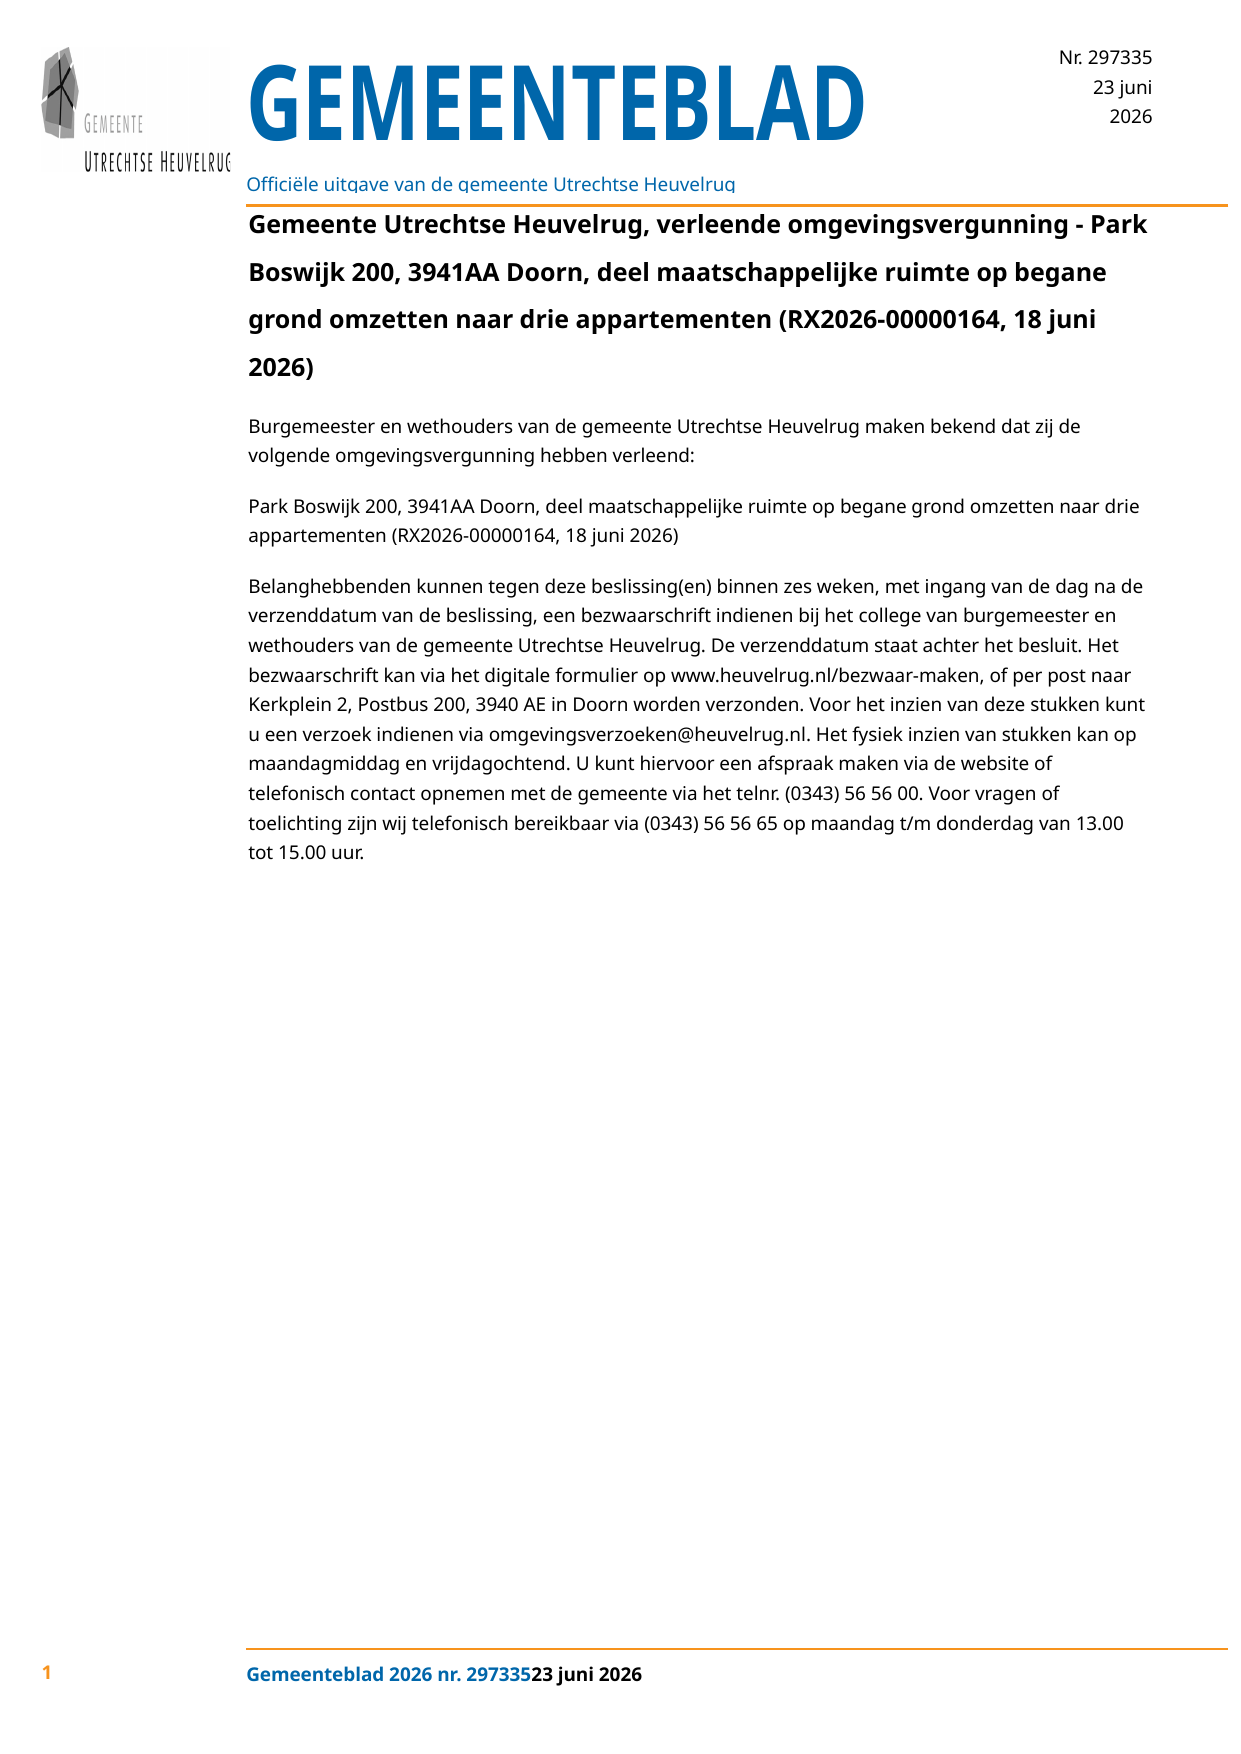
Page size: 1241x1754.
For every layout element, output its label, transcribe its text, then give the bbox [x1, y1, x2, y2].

text Belanghebbenden kunnen tegen deze beslissing(en) binnen zes weken, met ingang van de dag na de verzenddatum van de beslissing, een bezwaarschrift indienen bij het college van burgemeester en wethouders van de gemeente Utrechtse Heuvelrug. De verzenddatum staat achter het besluit. Het bezwaarschrift kan via het digitale formulier op www.heuvelrug.nl/bezwaar-maken, of per post naar Kerkplein 2, Postbus 200, 3940 AE in Doorn worden verzonden. Voor het inzien van deze stukken kunt u een verzoek indienen via omgevingsverzoeken@heuvelrug.nl. Het fysiek inzien van stukken kan op maandagmiddag en vrijdagochtend. U kunt hiervoor een afspraak maken via de website of telefonisch contact opnemen met de gemeente via het telnr. (0343) 56 56 00. Voor vragen of toelichting zijn wij telefonisch bereikbaar via (0343) 56 56 65 op maandag t/m donderdag van 13.00 tot 15.00 uur. [248, 573, 1152, 865]
text Burgemeester en wethouders van de gemeente Utrechtse Heuvelrug maken bekend dat zij de volgende omgevingsvergunning hebben verleend: [248, 413, 1152, 468]
text Gemeente Utrechtse Heuvelrug, verleende omgevingsvergunning - Park Boswijk 200, 3941AA Doorn, deel maatschappelijke ruimte op begane grond omzetten naar drie appartementen (RX2026-00000164, 18 juni 2026) [248, 207, 1152, 384]
text Park Boswijk 200, 3941AA Doorn, deel maatschappelijke ruimte op begane grond omzetten naar drie appartementen (RX2026-00000164, 18 juni 2026) [248, 493, 1152, 548]
picture [41, 47, 231, 172]
